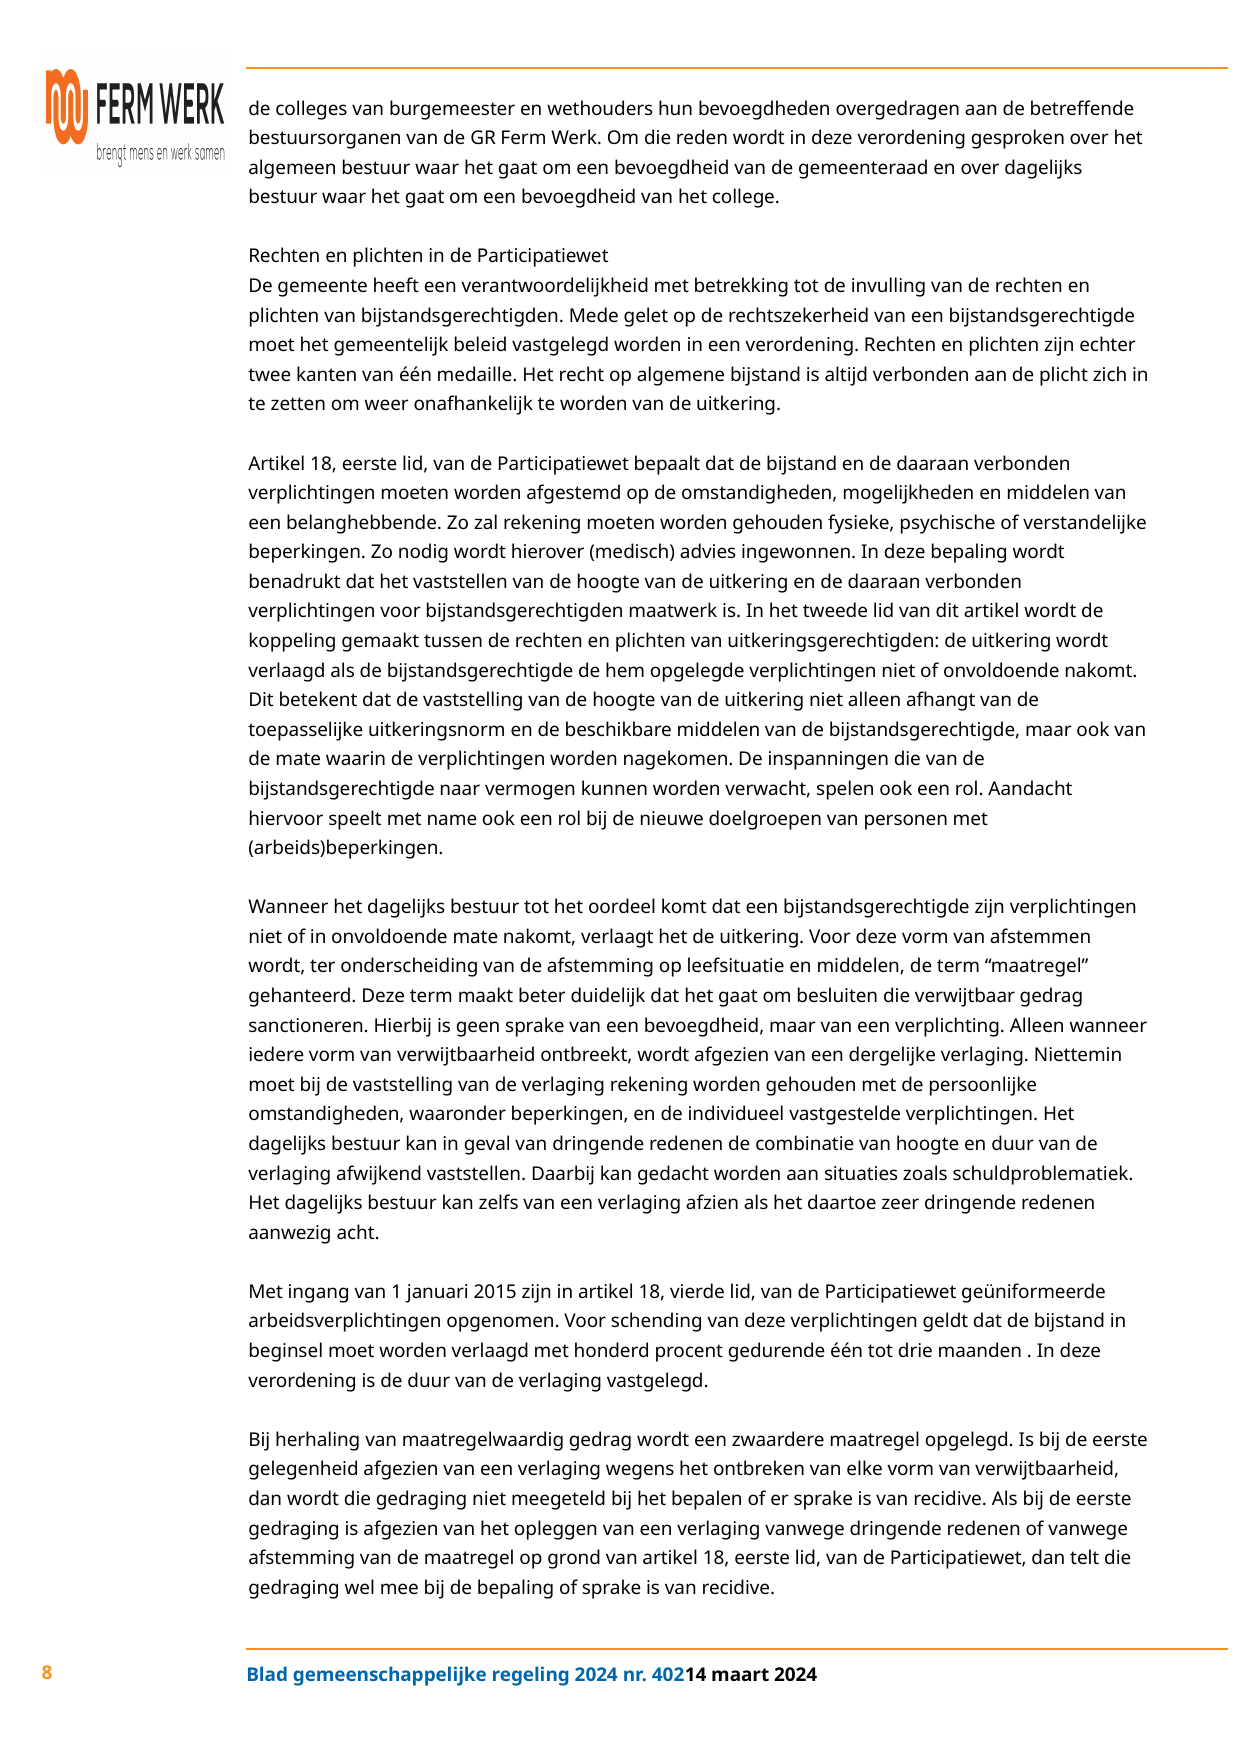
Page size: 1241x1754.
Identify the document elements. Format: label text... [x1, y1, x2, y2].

text Bij herhaling van maatregelwaardig gedrag wordt een zwaardere maatregel opgelegd. Is bij de eerste gelegenheid afgezien van een verlaging wegens het ontbreken van elke vorm van verwijtbaarheid, dan wordt die gedraging niet meegeteld bij het bepalen of er sprake is van recidive. Als bij de eerste gedraging is afgezien van het opleggen van een verlaging vanwege dringende redenen of vanwege afstemming van de maatregel op grond van artikel 18, eerste lid, van de Participatiewet, dan telt die gedraging wel mee bij de bepaling of sprake is van recidive. [248, 1426, 1152, 1600]
text Rechten en plichten in de Participatiewet [248, 243, 1152, 268]
text De gemeente heeft een verantwoordelijkheid met betrekking tot de invulling van de rechten en plichten van bijstandsgerechtigden. Mede gelet op de rechtszekerheid van een bijstandsgerechtigde moet het gemeentelijk beleid vastgelegd worden in een verordening. Rechten en plichten zijn echter twee kanten van één medaille. Het recht op algemene bijstand is altijd verbonden aan de plicht zich in te zetten om weer onafhankelijk te worden van de uitkering. [248, 272, 1152, 416]
text de colleges van burgemeester en wethouders hun bevoegdheden overgedragen aan de betreffende bestuursorganen van de GR Ferm Werk. Om die reden wordt in deze verordening gesproken over het algemeen bestuur waar het gaat om een bevoegdheid van de gemeenteraad en over dagelijks bestuur waar het gaat om een bevoegdheid van het college. [248, 95, 1152, 209]
text Met ingang van 1 januari 2015 zijn in artikel 18, vierde lid, van de Participatiewet geüniformeerde arbeidsverplichtingen opgenomen. Voor schending van deze verplichtingen geldt dat de bijstand in beginsel moet worden verlaagd met honderd procent gedurende één tot drie maanden . In deze verordening is de duur van de verlaging vastgelegd. [248, 1278, 1152, 1393]
text Wanneer het dagelijks bestuur tot het oordeel komt dat een bijstandsgerechtigde zijn verplichtingen niet of in onvoldoende mate nakomt, verlaagt het de uitkering. Voor deze vorm van afstemmen wordt, ter onderscheiding van de afstemming op leefsituatie en middelen, de term “maatregel” gehanteerd. Deze term maakt beter duidelijk dat het gaat om besluiten die verwijtbaar gedrag sanctioneren. Hierbij is geen sprake van een bevoegdheid, maar van een verplichting. Alleen wanneer iedere vorm van verwijtbaarheid ontbreekt, wordt afgezien van een dergelijke verlaging. Niettemin moet bij de vaststelling van de verlaging rekening worden gehouden met de persoonlijke omstandigheden, waaronder beperkingen, en de individueel vastgestelde verplichtingen. Het dagelijks bestuur kan in geval van dringende redenen de combinatie van hoogte en duur van de verlaging afwijkend vaststellen. Daarbij kan gedacht worden aan situaties zoals schuldproblematiek. Het dagelijks bestuur kan zelfs van een verlaging afzien als het daartoe zeer dringende redenen aanwezig acht. [248, 893, 1152, 1245]
picture [41, 47, 231, 172]
text Artikel 18, eerste lid, van de Participatiewet bepaalt dat de bijstand en de daaraan verbonden verplichtingen moeten worden afgestemd op de omstandigheden, mogelijkheden en middelen van een belanghebbende. Zo zal rekening moeten worden gehouden fysieke, psychische of verstandelijke beperkingen. Zo nodig wordt hierover (medisch) advies ingewonnen. In deze bepaling wordt benadrukt dat het vaststellen van de hoogte van de uitkering en de daaraan verbonden verplichtingen voor bijstandsgerechtigden maatwerk is. In het tweede lid van dit artikel wordt de koppeling gemaakt tussen de rechten en plichten van uitkeringsgerechtigden: de uitkering wordt verlaagd als de bijstandsgerechtigde de hem opgelegde verplichtingen niet of onvoldoende nakomt. Dit betekent dat de vaststelling van de hoogte van de uitkering niet alleen afhangt van de toepasselijke uitkeringsnorm en de beschikbare middelen van de bijstandsgerechtigde, maar ook van de mate waarin de verplichtingen worden nagekomen. De inspanningen die van de bijstandsgerechtigde naar vermogen kunnen worden verwacht, spelen ook een rol. Aandacht hiervoor speelt met name ook een rol bij de nieuwe doelgroepen van personen met (arbeids)beperkingen. [248, 450, 1152, 860]
